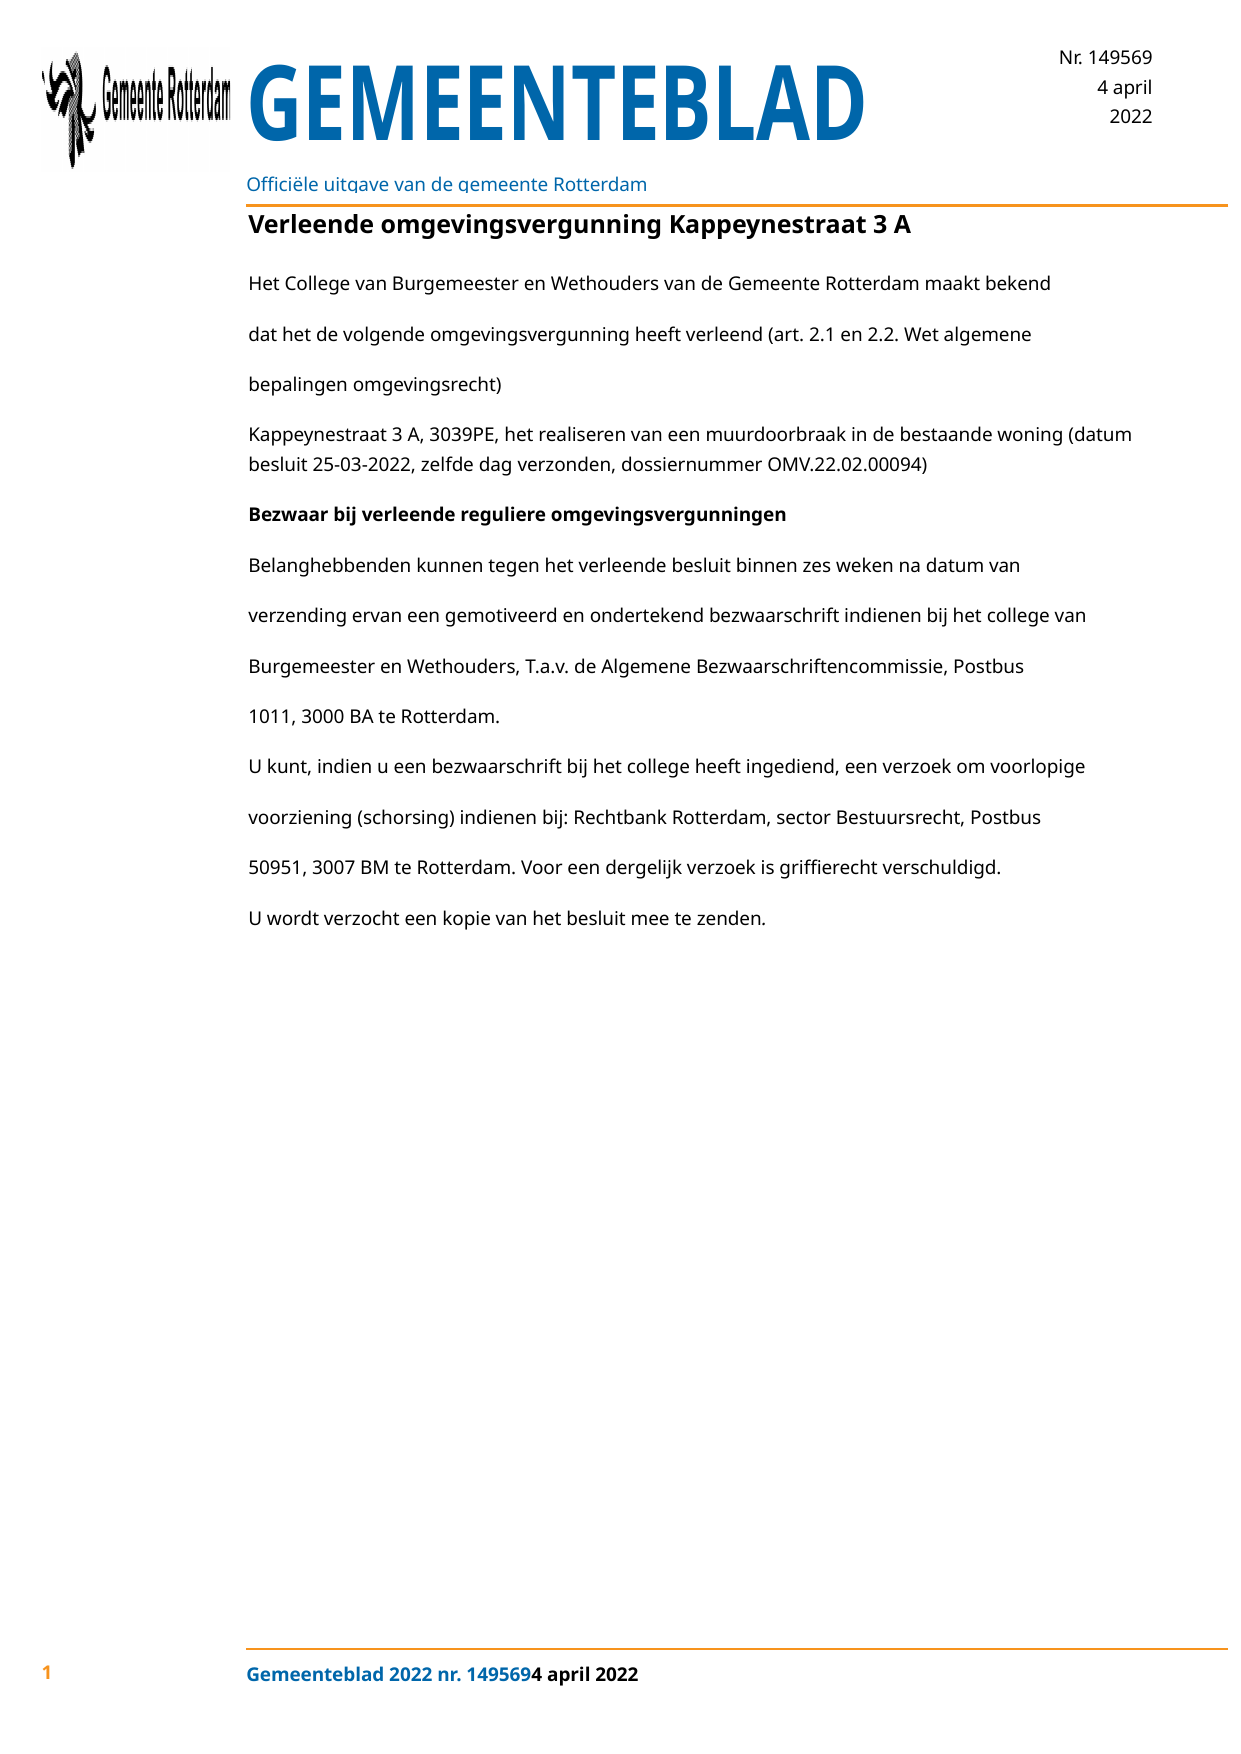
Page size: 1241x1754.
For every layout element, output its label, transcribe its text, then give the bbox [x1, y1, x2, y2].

picture [41, 47, 231, 172]
text 50951, 3007 BM te Rotterdam. Voor een dergelijk verzoek is griffierecht verschuldigd. [248, 854, 1152, 880]
text Kappeynestraat 3 A, 3039PE, het realiseren van een muurdoorbraak in de bestaande woning (datum besluit 25-03-2022, zelfde dag verzonden, dossiernummer OMV.22.02.00094) [248, 422, 1152, 477]
text Verleende omgevingsvergunning Kappeynestraat 3 A [248, 207, 1152, 241]
text dat het de volgende omgevingsvergunning heeft verleend (art. 2.1 en 2.2. Wet algemene [248, 321, 1152, 346]
text 1011, 3000 BA te Rotterdam. [248, 703, 1152, 729]
text U wordt verzocht een kopie van het besluit mee te zenden. [248, 905, 1152, 931]
text verzending ervan een gemotiveerd en ondertekend bezwaarschrift indienen bij het college van [248, 602, 1152, 628]
text Belanghebbenden kunnen tegen het verleende besluit binnen zes weken na datum van [248, 552, 1152, 578]
text Bezwaar bij verleende reguliere omgevingsvergunningen [248, 502, 1152, 527]
text Het College van Burgemeester en Wethouders van de Gemeente Rotterdam maakt bekend [248, 270, 1152, 296]
text U kunt, indien u een bezwaarschrift bij het college heeft ingediend, een verzoek om voorlopige [248, 754, 1152, 779]
text Burgemeester en Wethouders, T.a.v. de Algemene Bezwaarschriftencommissie, Postbus [248, 653, 1152, 678]
text voorziening (schorsing) indienen bij: Rechtbank Rotterdam, sector Bestuursrecht, Postbus [248, 804, 1152, 830]
text bepalingen omgevingsrecht) [248, 371, 1152, 397]
